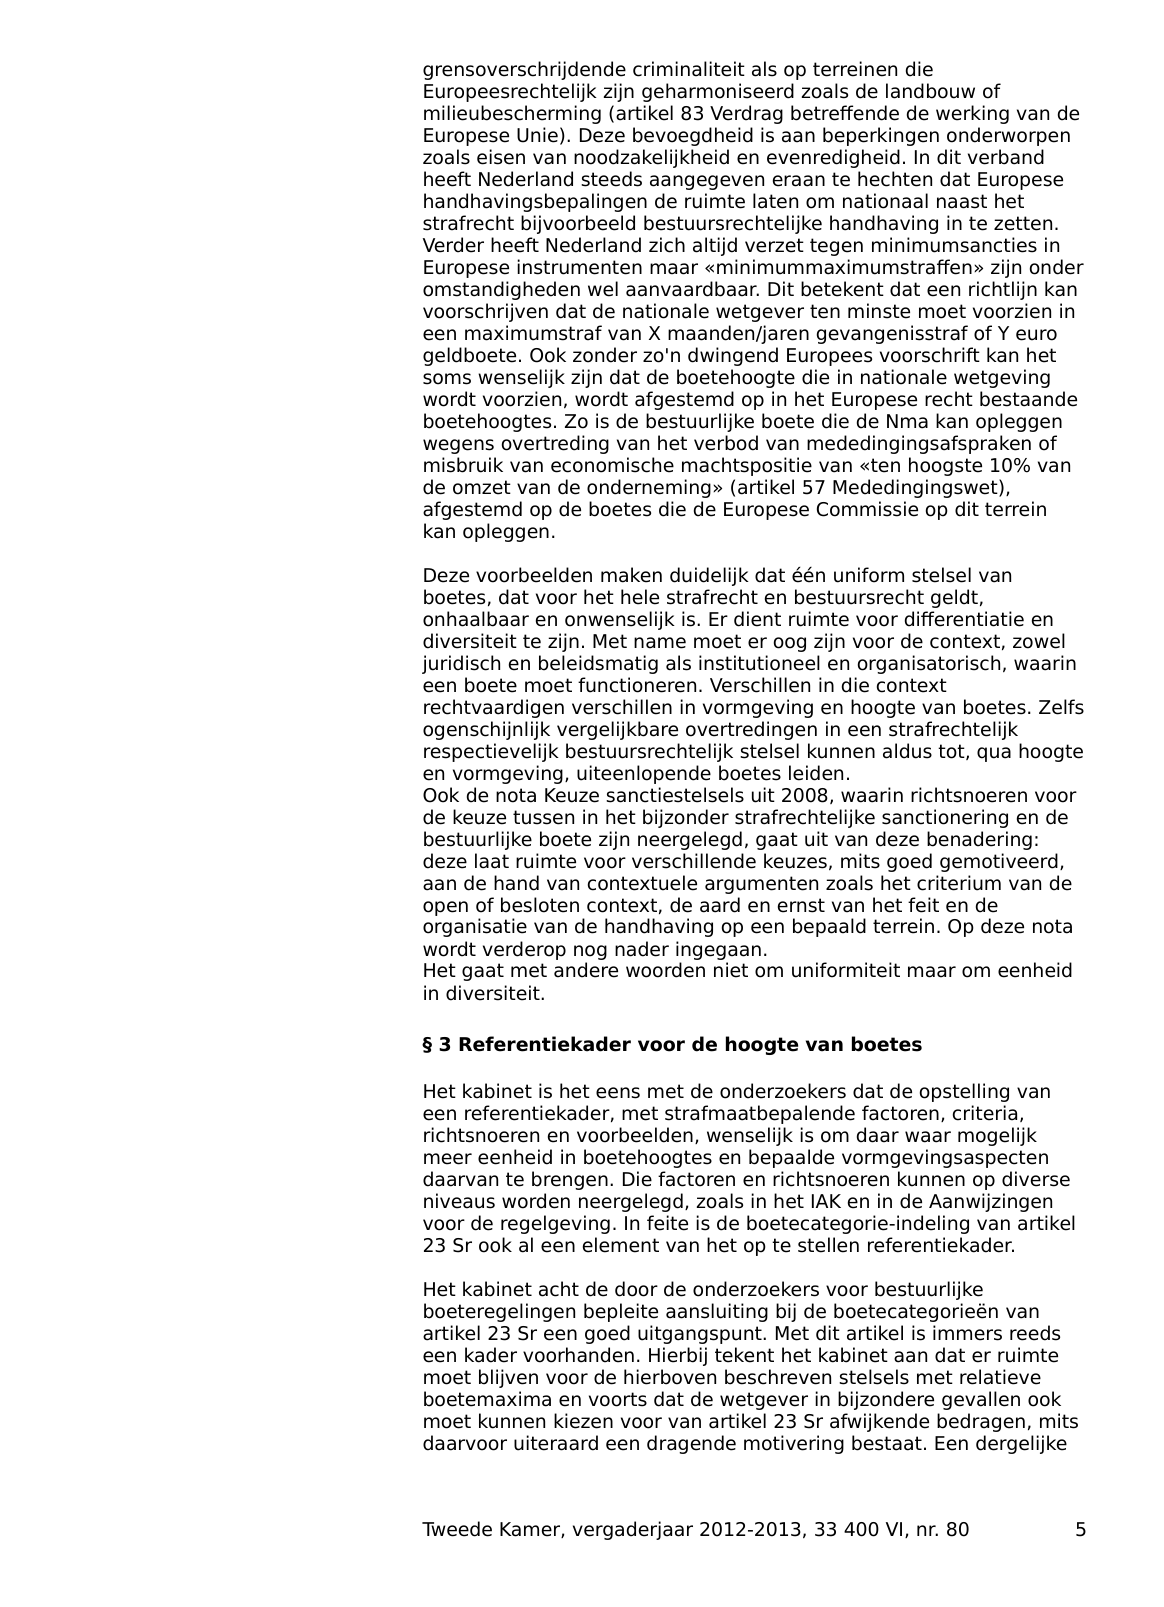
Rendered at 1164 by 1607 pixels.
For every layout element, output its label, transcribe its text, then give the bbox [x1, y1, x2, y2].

text Het kabinet acht de door de onderzoekers voor bestuurlijke boeteregelingen bepleite aansluiting bij de boetecategorieën van artikel 23 Sr een goed uitgangspunt. Met dit artikel is immers reeds een kader voorhanden. Hierbij tekent het kabinet aan dat er ruimte moet blijven voor de hierboven beschreven stelsels met relatieve boetemaxima en voorts dat de wetgever in bijzondere gevallen ook moet kunnen kiezen voor van artikel 23 Sr afwijkende bedragen, mits daarvoor uiteraard een dragende motivering bestaat. Een dergelijke [422, 1279, 1087, 1455]
text Het gaat met andere woorden niet om uniformiteit maar om eenheid in diversiteit. [422, 960, 1087, 1004]
text Ook de nota Keuze sanctiestelsels uit 2008, waarin richtsnoeren voor de keuze tussen in het bijzonder strafrechtelijke sanctionering en de bestuurlijke boete zijn neergelegd, gaat uit van deze benadering: deze laat ruimte voor verschillende keuzes, mits goed gemotiveerd, aan de hand van contextuele argumenten zoals het criterium van de open of besloten context, de aard en ernst van het feit en de organisatie van de handhaving op een bepaald terrein. Op deze nota wordt verderop nog nader ingegaan. [422, 784, 1087, 960]
subtitle § 3 Referentiekader voor de hoogte van boetes [422, 1034, 1087, 1056]
text grensoverschrijdende criminaliteit als op terreinen die Europeesrechtelijk zijn geharmoniseerd zoals de landbouw of milieubescherming (artikel 83 Verdrag betreffende de werking van de Europese Unie). Deze bevoegdheid is aan beperkingen onderworpen zoals eisen van noodzakelijkheid en evenredigheid. In dit verband heeft Nederland steeds aangegeven eraan te hechten dat Europese handhavingsbepalingen de ruimte laten om nationaal naast het strafrecht bijvoorbeeld bestuursrechtelijke handhaving in te zetten. Verder heeft Nederland zich altijd verzet tegen minimumsancties in Europese instrumenten maar «minimummaximumstraffen» zijn onder omstandigheden wel aanvaardbaar. Dit betekent dat een richtlijn kan voorschrijven dat de nationale wetgever ten minste moet voorzien in een maximumstraf van X maanden/jaren gevangenisstraf of Y euro geldboete. Ook zonder zo'n dwingend Europees voorschrift kan het soms wenselijk zijn dat de boetehoogte die in nationale wetgeving wordt voorzien, wordt afgestemd op in het Europese recht bestaande boetehoogtes. Zo is de bestuurlijke boete die de Nma kan opleggen wegens overtreding van het verbod van mededingingsafspraken of misbruik van economische machtspositie van «ten hoogste 10% van de omzet van de onderneming» (artikel 57 Mededingingswet), afgestemd op de boetes die de Europese Commissie op dit terrein kan opleggen. [422, 59, 1087, 543]
text Deze voorbeelden maken duidelijk dat één uniform stelsel van boetes, dat voor het hele strafrecht en bestuursrecht geldt, onhaalbaar en onwenselijk is. Er dient ruimte voor differentiatie en diversiteit te zijn. Met name moet er oog zijn voor de context, zowel juridisch en beleidsmatig als institutioneel en organisatorisch, waarin een boete moet functioneren. Verschillen in die context rechtvaardigen verschillen in vormgeving en hoogte van boetes. Zelfs ogenschijnlijk vergelijkbare overtredingen in een strafrechtelijk respectievelijk bestuursrechtelijk stelsel kunnen aldus tot, qua hoogte en vormgeving, uiteenlopende boetes leiden. [422, 565, 1087, 784]
text Het kabinet is het eens met de onderzoekers dat de opstelling van een referentiekader, met strafmaatbepalende factoren, criteria, richtsnoeren en voorbeelden, wenselijk is om daar waar mogelijk meer eenheid in boetehoogtes en bepaalde vormgevingsaspecten daarvan te brengen. Die factoren en richtsnoeren kunnen op diverse niveaus worden neergelegd, zoals in het IAK en in de Aanwijzingen voor de regelgeving. In feite is de boetecategorie-indeling van artikel 23 Sr ook al een element van het op te stellen referentiekader. [422, 1081, 1087, 1257]
